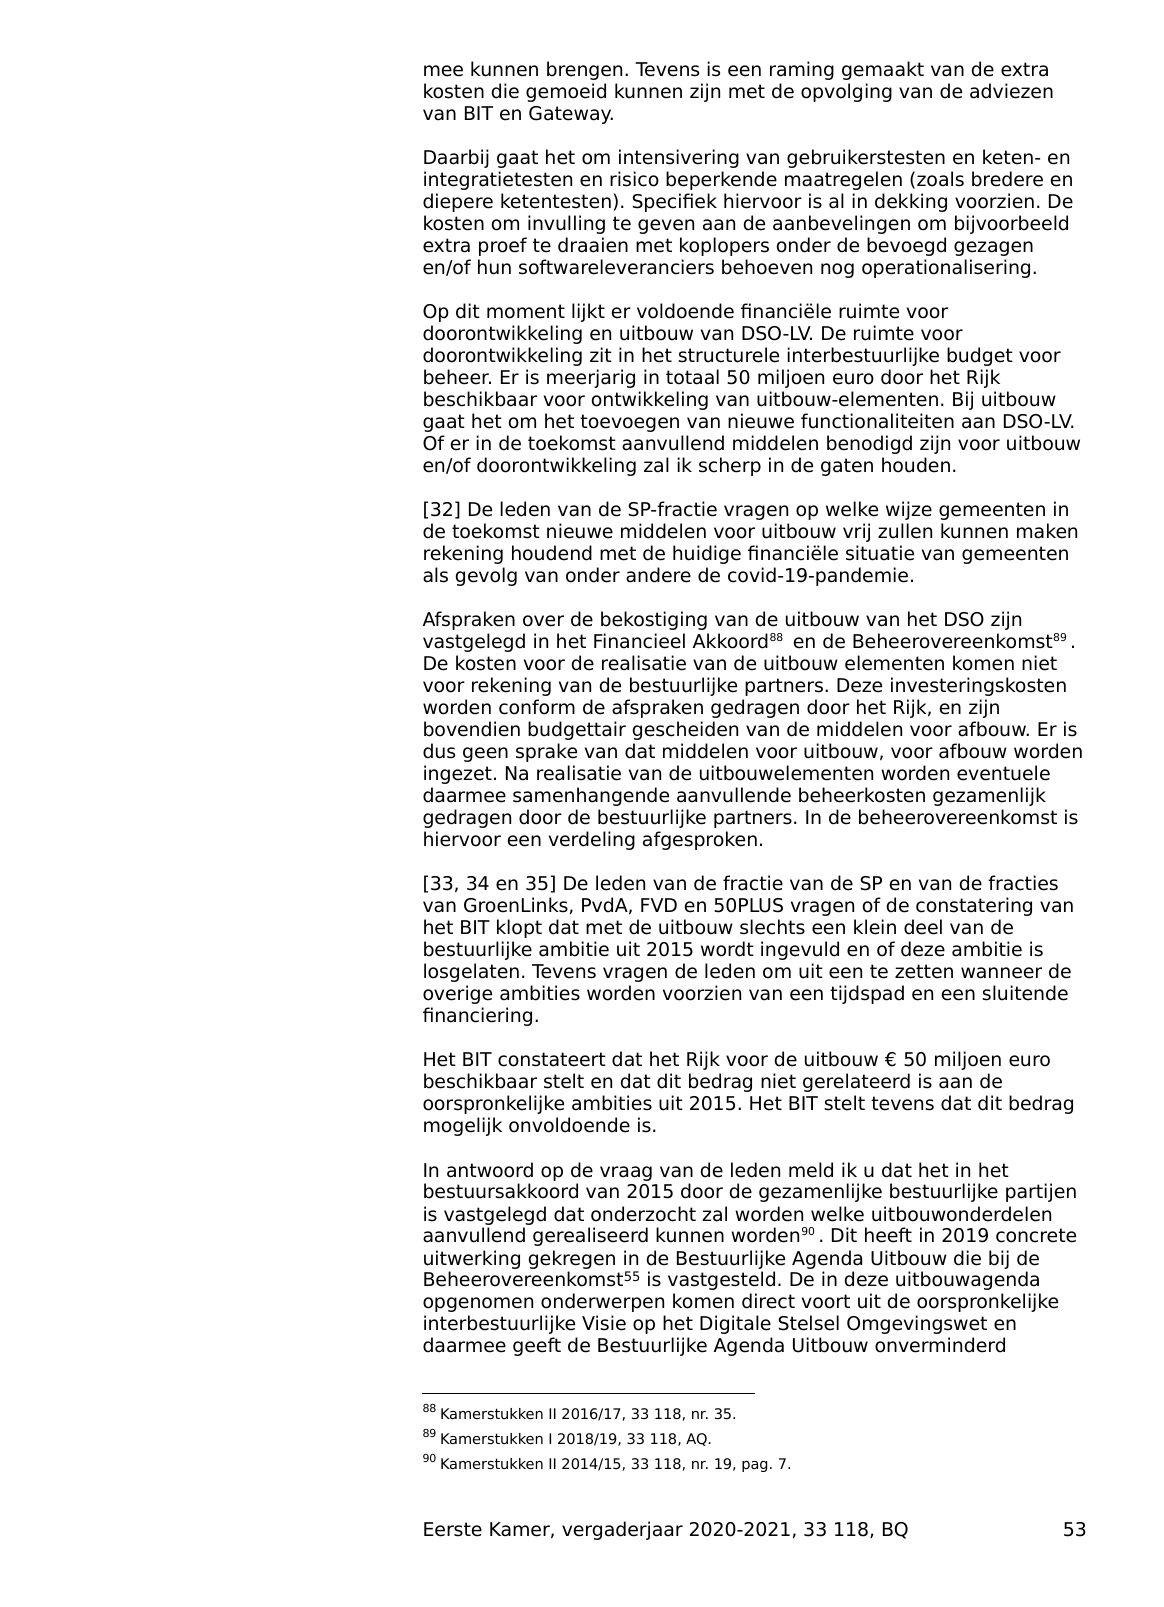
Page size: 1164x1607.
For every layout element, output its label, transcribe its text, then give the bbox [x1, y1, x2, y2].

text Op dit moment lijkt er voldoende financiële ruimte voor doorontwikkeling en uitbouw van DSO-LV. De ruimte voor doorontwikkeling zit in het structurele interbestuurlijke budget voor beheer. Er is meerjarig in totaal 50 miljoen euro door het Rijk beschikbaar voor ontwikkeling van uitbouw-elementen. Bij uitbouw gaat het om het toevoegen van nieuwe functionaliteiten aan DSO-LV. Of er in de toekomst aanvullend middelen benodigd zijn voor uitbouw en/of doorontwikkeling zal ik scherp in de gaten houden. [422, 301, 1087, 477]
text In antwoord op de vraag van de leden meld ik u dat het in het bestuursakkoord van 2015 door de gezamenlijke bestuurlijke partijen is vastgelegd dat onderzocht zal worden welke uitbouwonderdelen aanvullend gerealiseerd kunnen worden. Dit heeft in 2019 concrete uitwerking gekregen in de Bestuurlijke Agenda Uitbouw die bij de Beheerovereenkomst55 is vastgesteld. De in deze uitbouwagenda opgenomen onderwerpen komen direct voort uit de oorspronkelijke interbestuurlijke Visie op het Digitale Stelsel Omgevingswet en daarmee geeft de Bestuurlijke Agenda Uitbouw onverminderd [422, 1159, 1087, 1357]
text Kamerstukken II 2014/15, 33 118, nr. 19, pag. 7. [422, 1452, 1087, 1474]
text Kamerstukken II 2016/17, 33 118, nr. 35. [422, 1402, 1087, 1424]
text Het BIT constateert dat het Rijk voor de uitbouw € 50 miljoen euro beschikbaar stelt en dat dit bedrag niet gerelateerd is aan de oorspronkelijke ambities uit 2015. Het BIT stelt tevens dat dit bedrag mogelijk onvoldoende is. [422, 1049, 1087, 1137]
text mee kunnen brengen. Tevens is een raming gemaakt van de extra kosten die gemoeid kunnen zijn met de opvolging van de adviezen van BIT en Gateway. [422, 59, 1087, 125]
text Daarbij gaat het om intensivering van gebruikerstesten en keten- en integratietesten en risico beperkende maatregelen (zoals bredere en diepere ketentesten). Specifiek hiervoor is al in dekking voorzien. De kosten om invulling te geven aan de aanbevelingen om bijvoorbeeld extra proef te draaien met koplopers onder de bevoegd gezagen en/of hun softwareleveranciers behoeven nog operationalisering. [422, 147, 1087, 279]
text Afspraken over de bekostiging van de uitbouw van het DSO zijn vastgelegd in het Financieel Akkoord en de Beheerovereenkomst. De kosten voor de realisatie van de uitbouw elementen komen niet voor rekening van de bestuurlijke partners. Deze investeringskosten worden conform de afspraken gedragen door het Rijk, en zijn bovendien budgettair gescheiden van de middelen voor afbouw. Er is dus geen sprake van dat middelen voor uitbouw, voor afbouw worden ingezet. Na realisatie van de uitbouwelementen worden eventuele daarmee samenhangende aanvullende beheerkosten gezamenlijk gedragen door de bestuurlijke partners. In de beheerovereenkomst is hiervoor een verdeling afgesproken. [422, 609, 1087, 851]
text [33, 34 en 35] De leden van de fractie van de SP en van de fracties van GroenLinks, PvdA, FVD en 50PLUS vragen of de constatering van het BIT klopt dat met de uitbouw slechts een klein deel van de bestuurlijke ambitie uit 2015 wordt ingevuld en of deze ambitie is losgelaten. Tevens vragen de leden om uit een te zetten wanneer de overige ambities worden voorzien van een tijdspad en een sluitende financiering. [422, 873, 1087, 1027]
text [32] De leden van de SP-fractie vragen op welke wijze gemeenten in de toekomst nieuwe middelen voor uitbouw vrij zullen kunnen maken rekening houdend met de huidige financiële situatie van gemeenten als gevolg van onder andere de covid-19-pandemie. [422, 499, 1087, 587]
text Kamerstukken I 2018/19, 33 118, AQ. [422, 1427, 1087, 1449]
